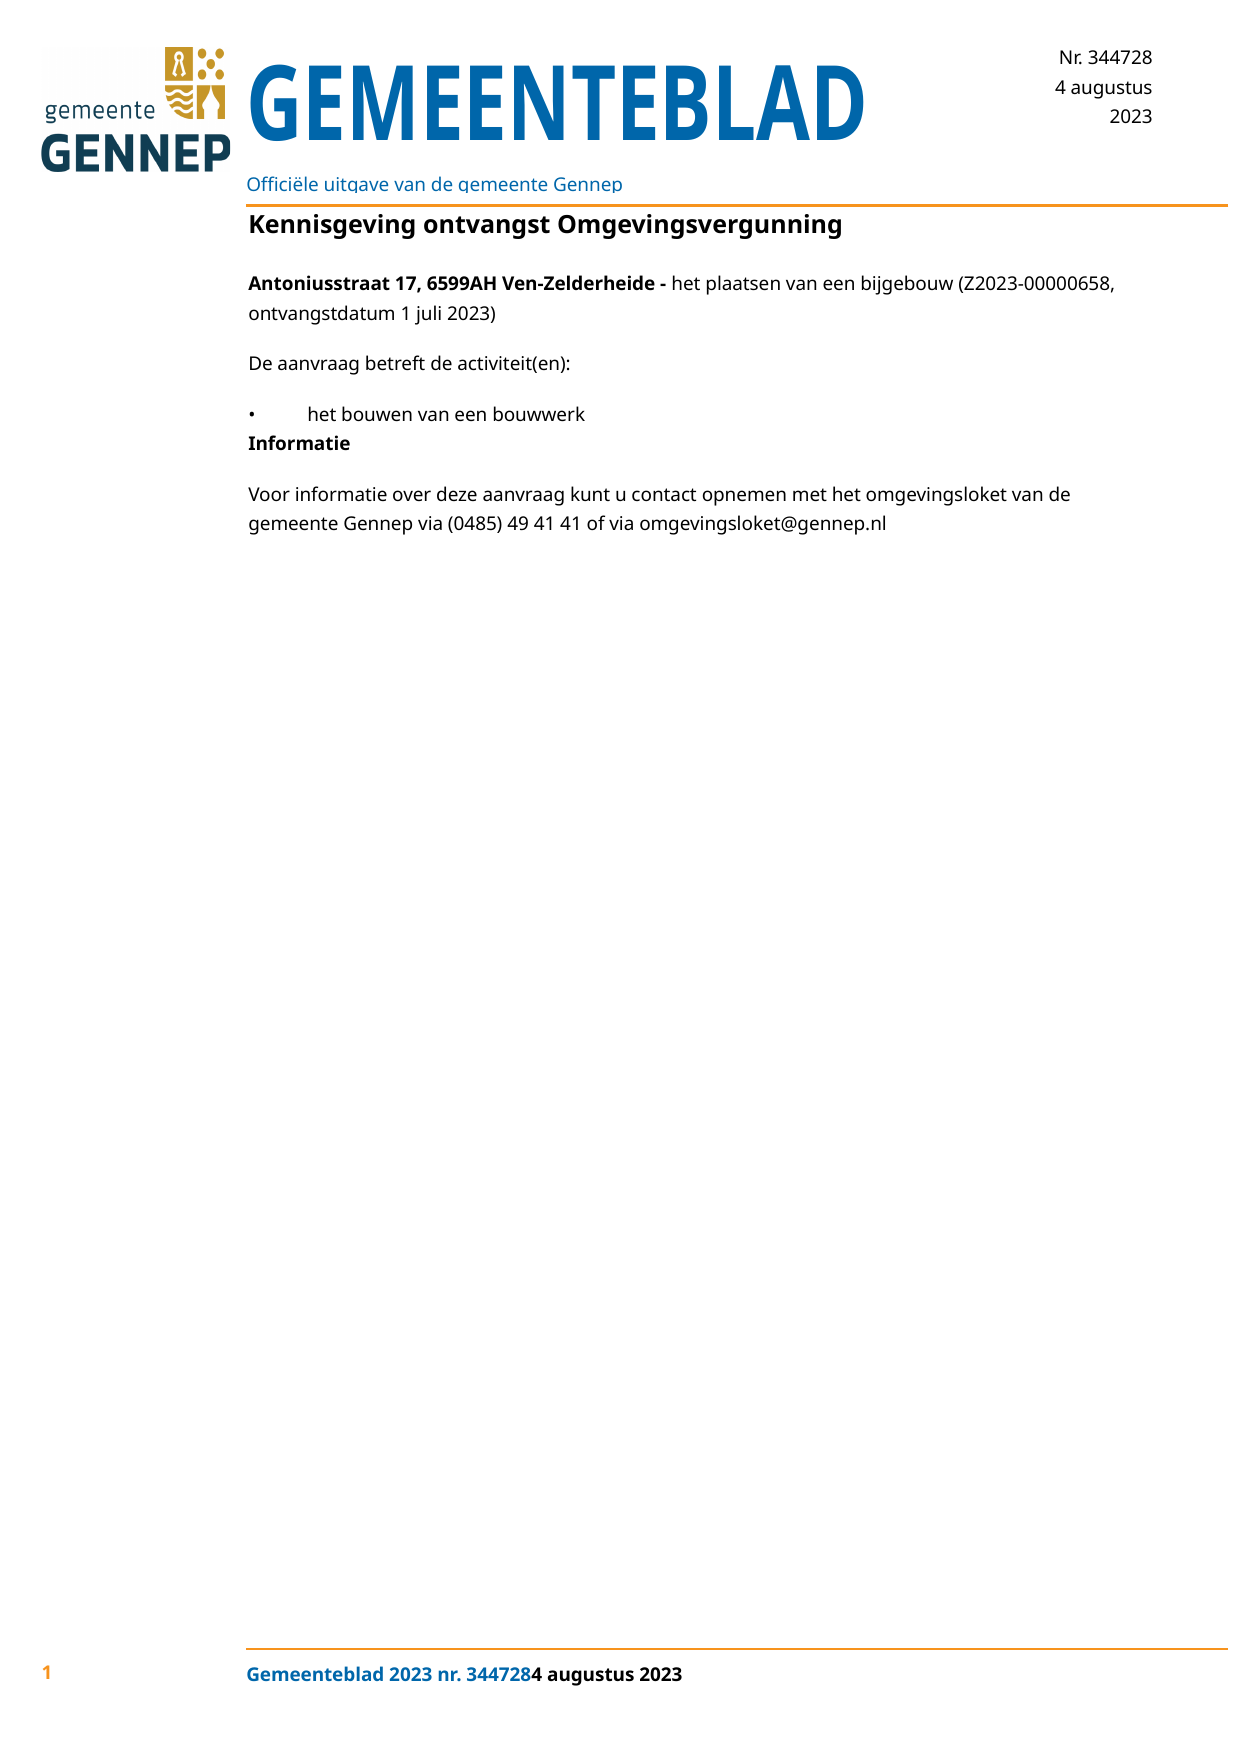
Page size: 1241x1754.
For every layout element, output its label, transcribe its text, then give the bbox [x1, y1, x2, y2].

text De aanvraag betreft de activiteit(en): [248, 350, 1152, 376]
list het bouwen van een bouwwerk [248, 401, 1152, 426]
text Antoniusstraat 17, 6599AH Ven-Zelderheide - het plaatsen van een bijgebouw (Z2023-00000658, ontvangstdatum 1 juli 2023) [248, 270, 1152, 326]
text Kennisgeving ontvangst Omgevingsvergunning [248, 207, 1152, 241]
picture [41, 47, 231, 172]
text Voor informatie over deze aanvraag kunt u contact opnemen met het omgevingsloket van de gemeente Gennep via (0485) 49 41 41 of via omgevingsloket@gennep.nl [248, 481, 1152, 536]
text Informatie [248, 430, 1152, 456]
